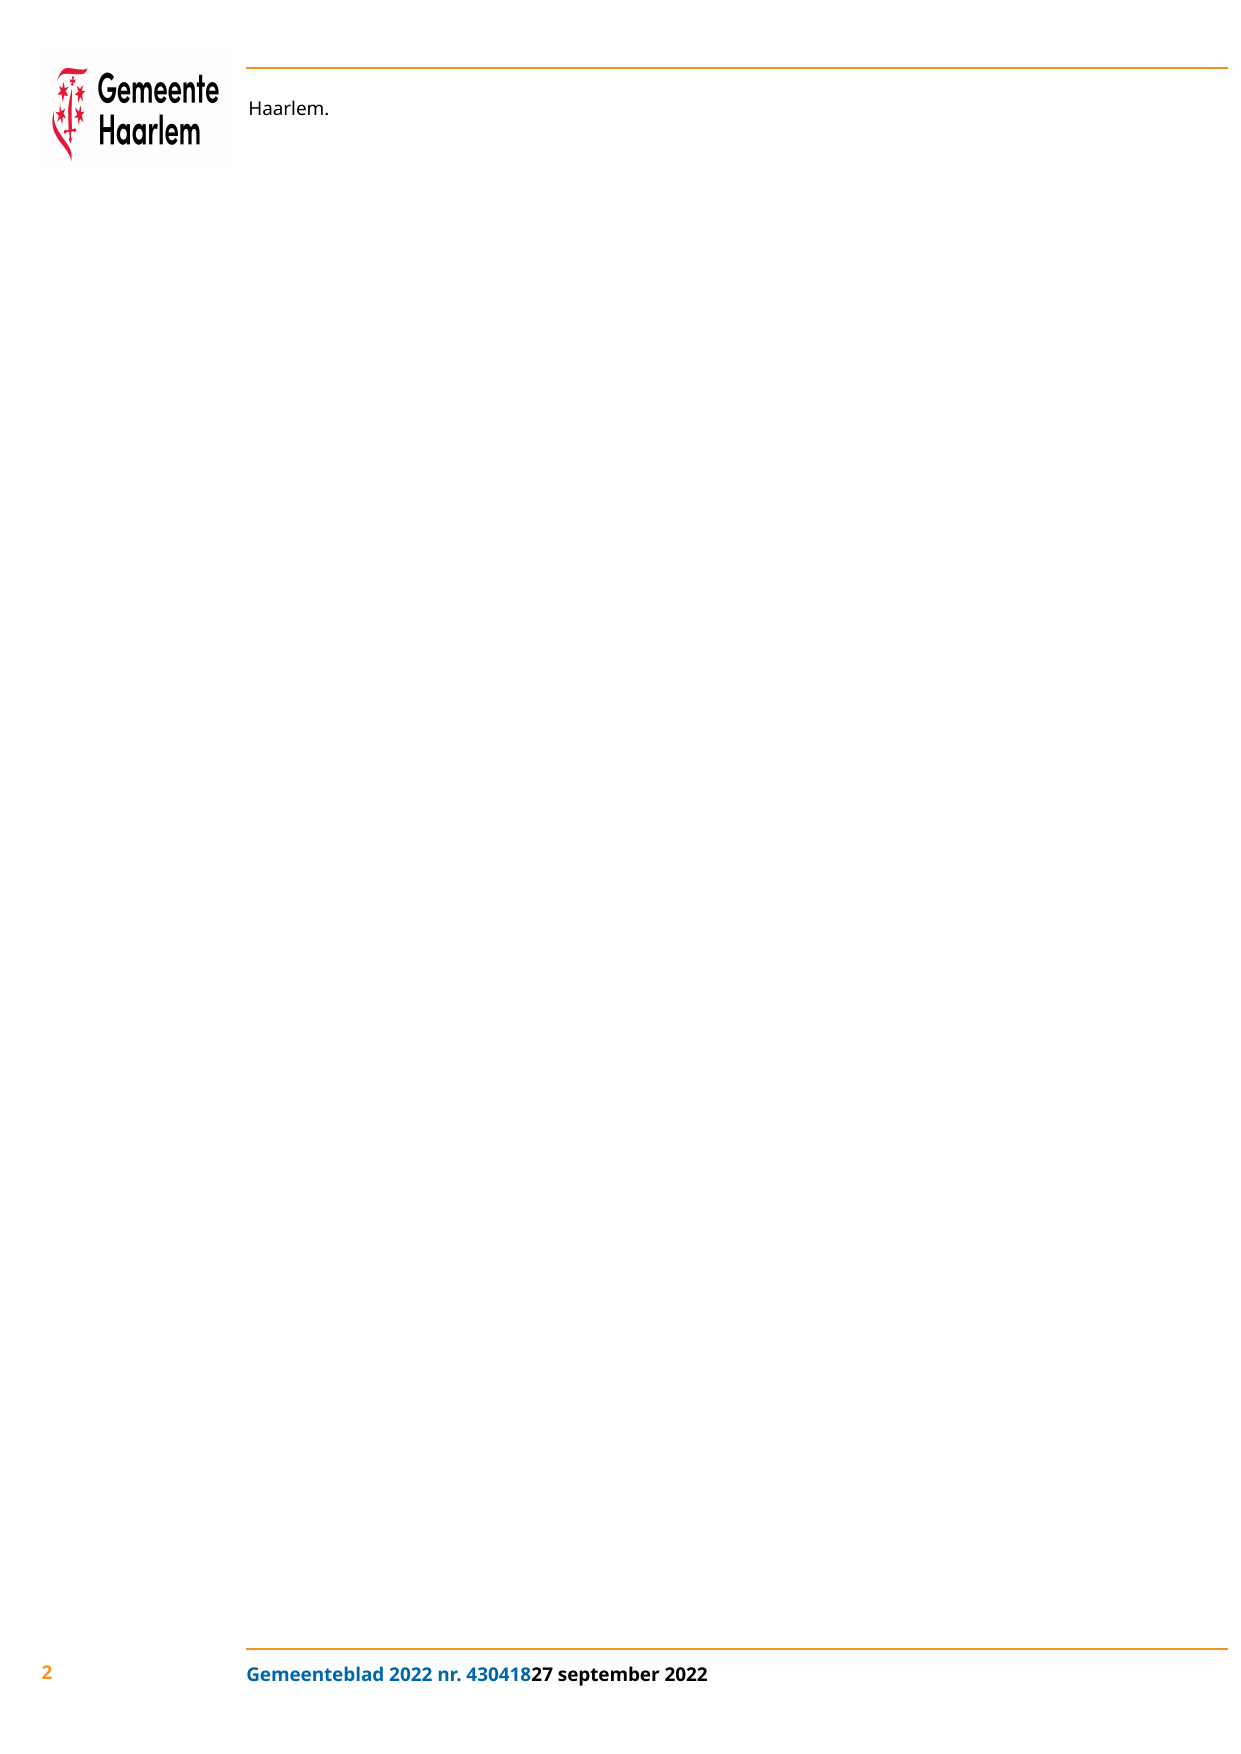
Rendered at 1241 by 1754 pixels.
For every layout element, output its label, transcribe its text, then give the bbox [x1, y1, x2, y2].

picture [41, 47, 231, 172]
text Haarlem. [248, 95, 1152, 121]
